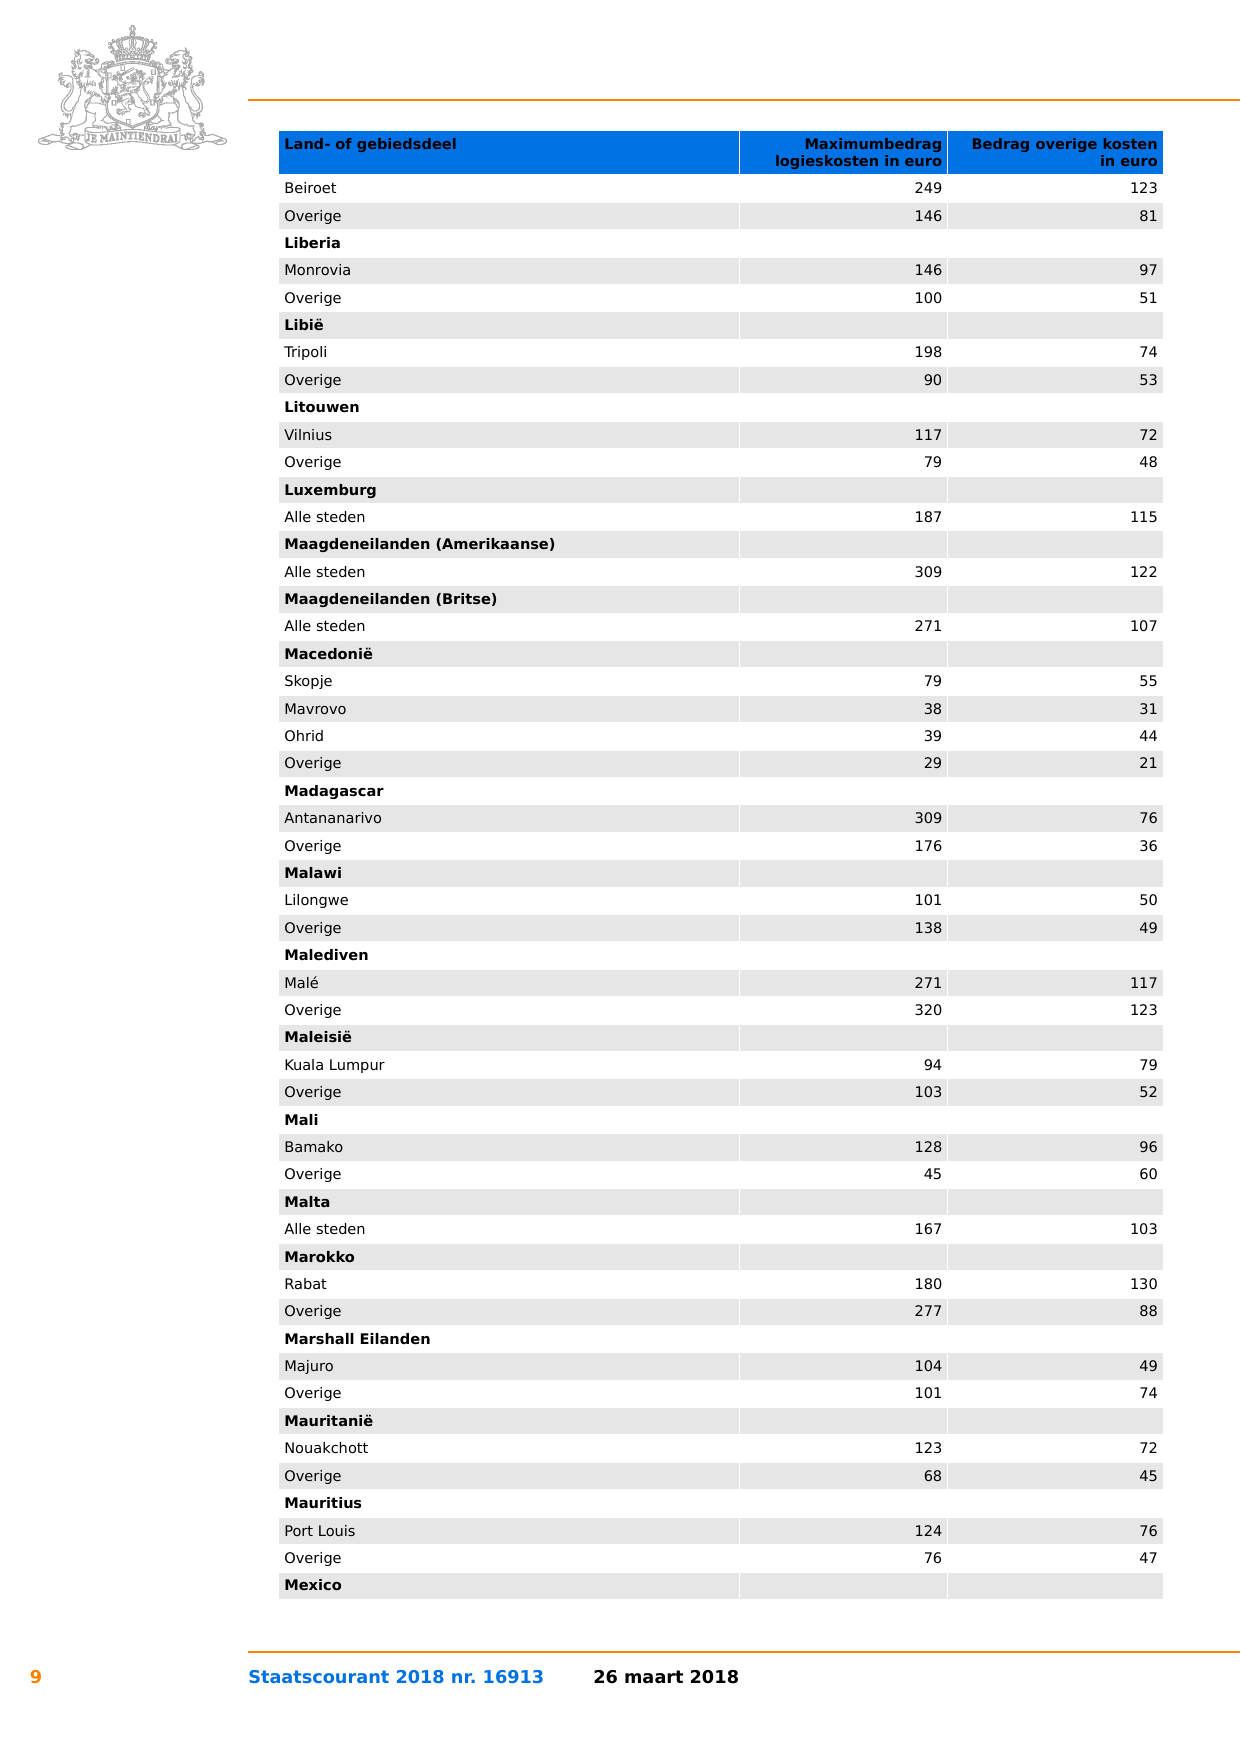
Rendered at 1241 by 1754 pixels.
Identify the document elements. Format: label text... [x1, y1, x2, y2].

table_cell Malediven [279, 943, 739, 969]
table_cell Tripoli [279, 340, 739, 366]
table_cell Overige [279, 997, 739, 1023]
table_cell 249 [740, 175, 947, 202]
table_cell Mexico [279, 1573, 739, 1599]
table_cell [948, 586, 1163, 613]
table_header Bedrag overige kosten in euro [948, 131, 1163, 174]
table_cell 97 [948, 258, 1163, 284]
table_cell Nouakchott [279, 1436, 739, 1462]
table_cell [948, 1573, 1163, 1599]
table_cell [740, 1326, 947, 1352]
table_cell Bamako [279, 1134, 739, 1161]
table_cell [948, 312, 1163, 339]
table_cell 88 [948, 1299, 1163, 1325]
table_cell 123 [948, 997, 1163, 1023]
table_cell [740, 531, 947, 558]
table_cell Macedonië [279, 641, 739, 667]
table_cell Mavrovo [279, 696, 739, 722]
table_cell 198 [740, 340, 947, 366]
table_cell 117 [740, 422, 947, 448]
table_cell Overige [279, 367, 739, 393]
table_cell 94 [740, 1052, 947, 1078]
table_cell Overige [279, 1299, 739, 1325]
table_cell 130 [948, 1271, 1163, 1297]
table_cell [740, 1573, 947, 1599]
table_cell Kuala Lumpur [279, 1052, 739, 1078]
table_cell [948, 531, 1163, 558]
table_cell 79 [740, 449, 947, 476]
table_cell [740, 312, 947, 339]
table_cell 146 [740, 203, 947, 229]
table_cell 76 [948, 1518, 1163, 1544]
table_cell 31 [948, 696, 1163, 722]
table_cell 100 [740, 285, 947, 311]
table_cell 68 [740, 1463, 947, 1489]
table_cell [740, 586, 947, 613]
table_cell 176 [740, 833, 947, 859]
table_cell Alle steden [279, 614, 739, 640]
table_cell 104 [740, 1353, 947, 1380]
table_cell 72 [948, 1436, 1163, 1462]
table_cell 128 [740, 1134, 947, 1161]
table_cell Vilnius [279, 422, 739, 448]
table_cell 76 [948, 805, 1163, 832]
table_cell 115 [948, 504, 1163, 530]
table_cell Malawi [279, 860, 739, 887]
table_cell Maleisië [279, 1025, 739, 1051]
table_cell Marokko [279, 1244, 739, 1270]
table_cell 103 [740, 1079, 947, 1106]
table_cell [948, 395, 1163, 421]
table_cell [740, 778, 947, 804]
table_cell 52 [948, 1079, 1163, 1106]
table_cell [740, 230, 947, 256]
table_cell [740, 1408, 947, 1434]
table_cell Overige [279, 1079, 739, 1106]
picture [38, 25, 227, 150]
table_cell 79 [740, 669, 947, 695]
table_cell Overige [279, 1545, 739, 1571]
table_cell 271 [740, 970, 947, 996]
table_cell 60 [948, 1162, 1163, 1188]
table_header Maximumbedrag logieskosten in euro [740, 131, 947, 174]
table_cell Litouwen [279, 395, 739, 421]
table_cell 309 [740, 559, 947, 585]
table_header Land- of gebiedsdeel [279, 131, 739, 174]
table_cell 50 [948, 888, 1163, 914]
table_cell Overige [279, 1463, 739, 1489]
table_cell Libië [279, 312, 739, 339]
table_cell Alle steden [279, 504, 739, 530]
table_cell Overige [279, 449, 739, 476]
table_cell 51 [948, 285, 1163, 311]
table_cell 101 [740, 1381, 947, 1407]
table_cell [948, 943, 1163, 969]
table_cell 45 [948, 1463, 1163, 1489]
table_cell Liberia [279, 230, 739, 256]
table_cell 320 [740, 997, 947, 1023]
table_cell 277 [740, 1299, 947, 1325]
table_cell [740, 1025, 947, 1051]
table_cell [948, 1107, 1163, 1133]
table_cell [740, 860, 947, 887]
table_cell 124 [740, 1518, 947, 1544]
table_cell Luxemburg [279, 477, 739, 503]
table_cell [740, 1244, 947, 1270]
table_cell 74 [948, 1381, 1163, 1407]
table_cell [740, 1490, 947, 1517]
table_cell 29 [740, 751, 947, 777]
table_cell 76 [740, 1545, 947, 1571]
table_cell Mauritanië [279, 1408, 739, 1434]
table_cell 53 [948, 367, 1163, 393]
table_cell 123 [740, 1436, 947, 1462]
table_cell 101 [740, 888, 947, 914]
table_cell Maagdeneilanden (Amerikaanse) [279, 531, 739, 558]
table_cell Beiroet [279, 175, 739, 202]
table_cell 55 [948, 669, 1163, 695]
table_cell 117 [948, 970, 1163, 996]
table_cell [740, 1107, 947, 1133]
table_cell [948, 641, 1163, 667]
table_cell Maagdeneilanden (Britse) [279, 586, 739, 613]
table_cell Rabat [279, 1271, 739, 1297]
table_cell 49 [948, 1353, 1163, 1380]
table_cell 49 [948, 915, 1163, 941]
table_cell Malta [279, 1189, 739, 1215]
table_cell [948, 860, 1163, 887]
table_cell 81 [948, 203, 1163, 229]
table_cell Overige [279, 833, 739, 859]
table_cell [948, 477, 1163, 503]
table_cell 123 [948, 175, 1163, 202]
table_cell Overige [279, 751, 739, 777]
table_cell Madagascar [279, 778, 739, 804]
table_cell [948, 1244, 1163, 1270]
table_cell 39 [740, 723, 947, 749]
table_cell 187 [740, 504, 947, 530]
table_cell Ohrid [279, 723, 739, 749]
table_cell Overige [279, 203, 739, 229]
table_cell 271 [740, 614, 947, 640]
table_cell [948, 778, 1163, 804]
table_cell 167 [740, 1216, 947, 1243]
table_cell 47 [948, 1545, 1163, 1571]
table_cell Overige [279, 285, 739, 311]
table_cell 79 [948, 1052, 1163, 1078]
table_cell [948, 1490, 1163, 1517]
table_cell 146 [740, 258, 947, 284]
table_cell 38 [740, 696, 947, 722]
table_cell 45 [740, 1162, 947, 1188]
table_cell Alle steden [279, 559, 739, 585]
table_cell 107 [948, 614, 1163, 640]
table_cell [948, 1025, 1163, 1051]
table_cell 96 [948, 1134, 1163, 1161]
table_cell 36 [948, 833, 1163, 859]
table_cell Overige [279, 1381, 739, 1407]
table_cell [740, 395, 947, 421]
table_cell 138 [740, 915, 947, 941]
table_cell 90 [740, 367, 947, 393]
table_cell Mali [279, 1107, 739, 1133]
table_cell Overige [279, 915, 739, 941]
table_cell Marshall Eilanden [279, 1326, 739, 1352]
table_cell Monrovia [279, 258, 739, 284]
table_cell [740, 641, 947, 667]
table_cell [948, 1189, 1163, 1215]
table_cell 72 [948, 422, 1163, 448]
table_cell [948, 230, 1163, 256]
table_cell [948, 1326, 1163, 1352]
table_cell Mauritius [279, 1490, 739, 1517]
table_cell [740, 1189, 947, 1215]
table_cell [740, 477, 947, 503]
table_cell [948, 1408, 1163, 1434]
table_cell Antananarivo [279, 805, 739, 832]
table_cell [740, 943, 947, 969]
table_cell 74 [948, 340, 1163, 366]
table_cell 180 [740, 1271, 947, 1297]
table_cell Overige [279, 1162, 739, 1188]
table_cell 44 [948, 723, 1163, 749]
table_cell 21 [948, 751, 1163, 777]
table_cell Skopje [279, 669, 739, 695]
table_cell Majuro [279, 1353, 739, 1380]
table_cell Malé [279, 970, 739, 996]
table_cell 103 [948, 1216, 1163, 1243]
table_cell 309 [740, 805, 947, 832]
table_cell 122 [948, 559, 1163, 585]
table_cell Lilongwe [279, 888, 739, 914]
table_cell Port Louis [279, 1518, 739, 1544]
table_cell Alle steden [279, 1216, 739, 1243]
table_cell 48 [948, 449, 1163, 476]
